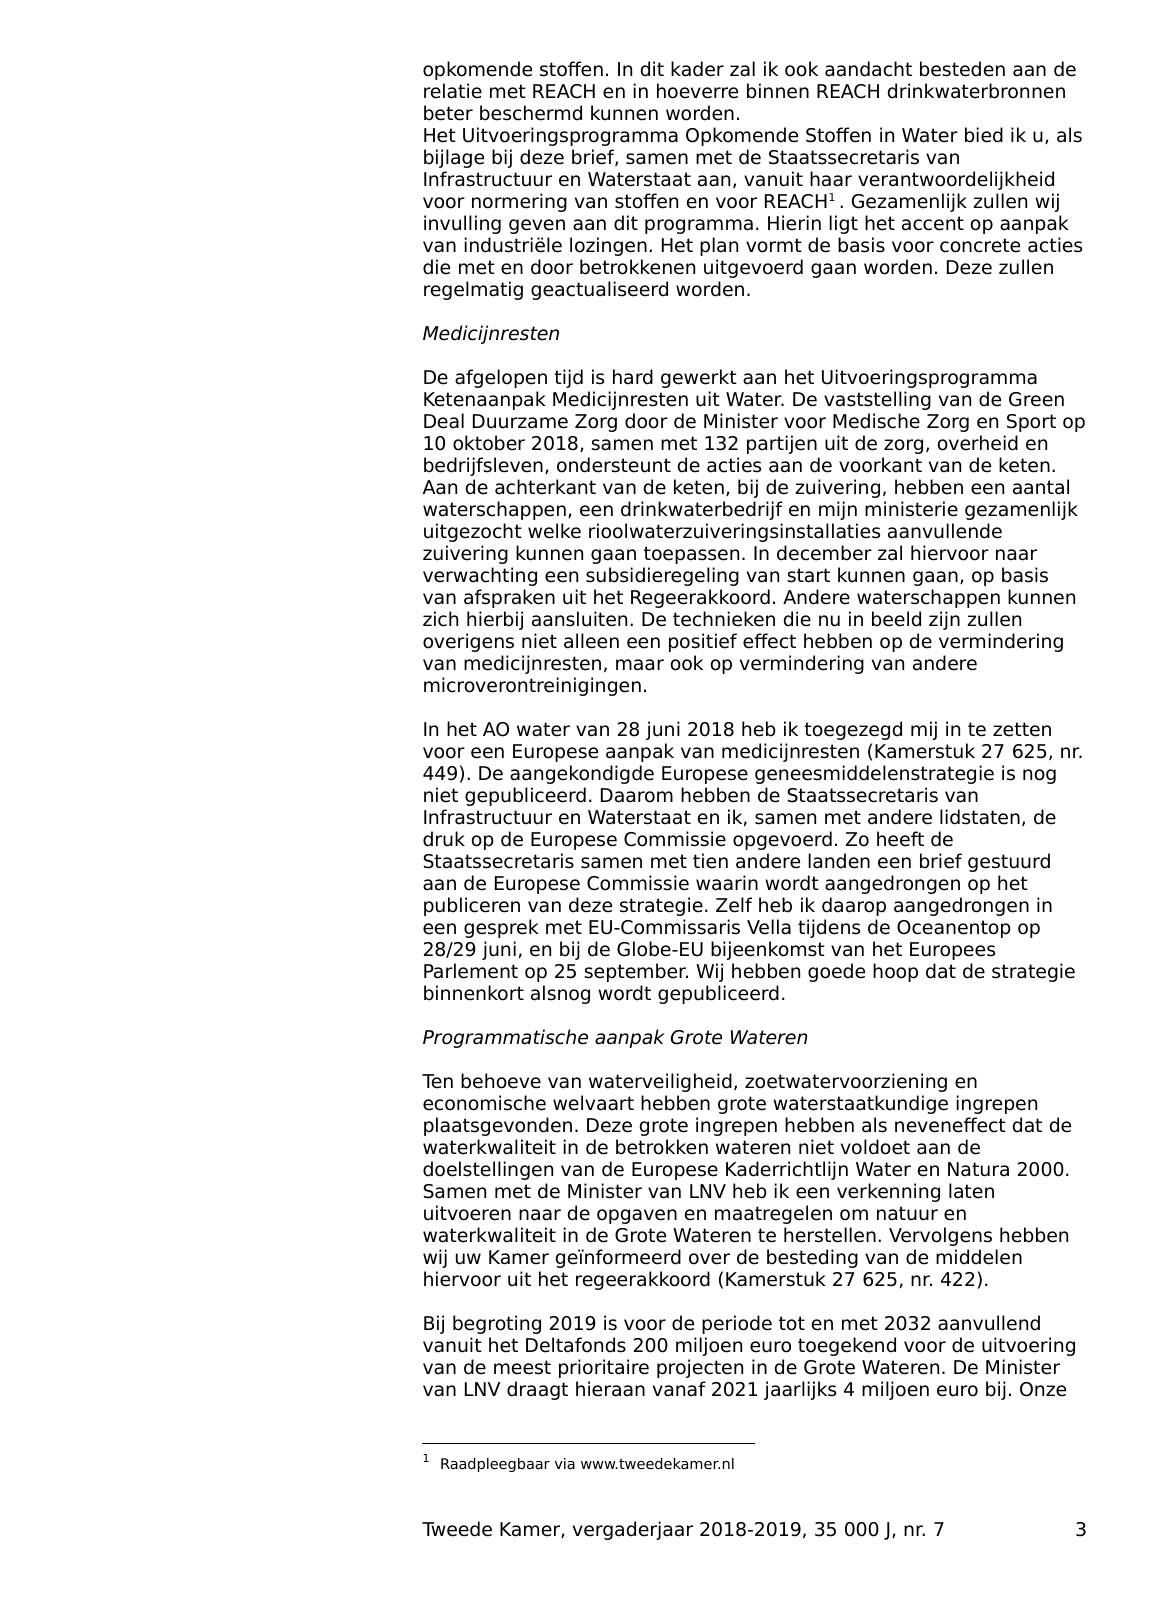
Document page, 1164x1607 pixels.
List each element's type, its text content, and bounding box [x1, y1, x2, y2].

text In het AO water van 28 juni 2018 heb ik toegezegd mij in te zetten voor een Europese aanpak van medicijnresten (Kamerstuk 27 625, nr. 449). De aangekondigde Europese geneesmiddelenstrategie is nog niet gepubliceerd. Daarom hebben de Staatssecretaris van Infrastructuur en Waterstaat en ik, samen met andere lidstaten, de druk op de Europese Commissie opgevoerd. Zo heeft de Staatssecretaris samen met tien andere landen een brief gestuurd aan de Europese Commissie waarin wordt aangedrongen op het publiceren van deze strategie. Zelf heb ik daarop aangedrongen in een gesprek met EU-Commissaris Vella tijdens de Oceanentop op 28/29 juni, en bij de Globe-EU bijeenkomst van het Europees Parlement op 25 september. Wij hebben goede hoop dat de strategie binnenkort alsnog wordt gepubliceerd. [422, 719, 1087, 1005]
text Raadpleegbaar via www.tweedekamer.nl [422, 1452, 1087, 1474]
text Bij begroting 2019 is voor de periode tot en met 2032 aanvullend vanuit het Deltafonds 200 miljoen euro toegekend voor de uitvoering van de meest prioritaire projecten in de Grote Wateren. De Minister van LNV draagt hieraan vanaf 2021 jaarlijks 4 miljoen euro bij. Onze [422, 1313, 1087, 1401]
subtitle Programmatische aanpak Grote Wateren [422, 1027, 1087, 1049]
text Aan de achterkant van de keten, bij de zuivering, hebben een aantal waterschappen, een drinkwaterbedrijf en mijn ministerie gezamenlijk uitgezocht welke rioolwaterzuiveringsinstallaties aanvullende zuivering kunnen gaan toepassen. In december zal hiervoor naar verwachting een subsidieregeling van start kunnen gaan, op basis van afspraken uit het Regeerakkoord. Andere waterschappen kunnen zich hierbij aansluiten. De technieken die nu in beeld zijn zullen overigens niet alleen een positief effect hebben op de vermindering van medicijnresten, maar ook op vermindering van andere microverontreinigingen. [422, 477, 1087, 697]
text Ten behoeve van waterveiligheid, zoetwatervoorziening en economische welvaart hebben grote waterstaatkundige ingrepen plaatsgevonden. Deze grote ingrepen hebben als neveneffect dat de waterkwaliteit in de betrokken wateren niet voldoet aan de doelstellingen van de Europese Kaderrichtlijn Water en Natura 2000. Samen met de Minister van LNV heb ik een verkenning laten uitvoeren naar de opgaven en maatregelen om natuur en waterkwaliteit in de Grote Wateren te herstellen. Vervolgens hebben wij uw Kamer geïnformeerd over de besteding van de middelen hiervoor uit het regeerakkoord (Kamerstuk 27 625, nr. 422). [422, 1071, 1087, 1291]
subtitle Medicijnresten [422, 323, 1087, 345]
text Het Uitvoeringsprogramma Opkomende Stoffen in Water bied ik u, als bijlage bij deze brief, samen met de Staatssecretaris van Infrastructuur en Waterstaat aan, vanuit haar verantwoordelijkheid voor normering van stoffen en voor REACH. Gezamenlijk zullen wij invulling geven aan dit programma. Hierin ligt het accent op aanpak van industriële lozingen. Het plan vormt de basis voor concrete acties die met en door betrokkenen uitgevoerd gaan worden. Deze zullen regelmatig geactualiseerd worden. [422, 125, 1087, 301]
text De afgelopen tijd is hard gewerkt aan het Uitvoeringsprogramma Ketenaanpak Medicijnresten uit Water. De vaststelling van de Green Deal Duurzame Zorg door de Minister voor Medische Zorg en Sport op 10 oktober 2018, samen met 132 partijen uit de zorg, overheid en bedrijfsleven, ondersteunt de acties aan de voorkant van de keten. [422, 367, 1087, 477]
text opkomende stoffen. In dit kader zal ik ook aandacht besteden aan de relatie met REACH en in hoeverre binnen REACH drinkwaterbronnen beter beschermd kunnen worden. [422, 59, 1087, 125]
